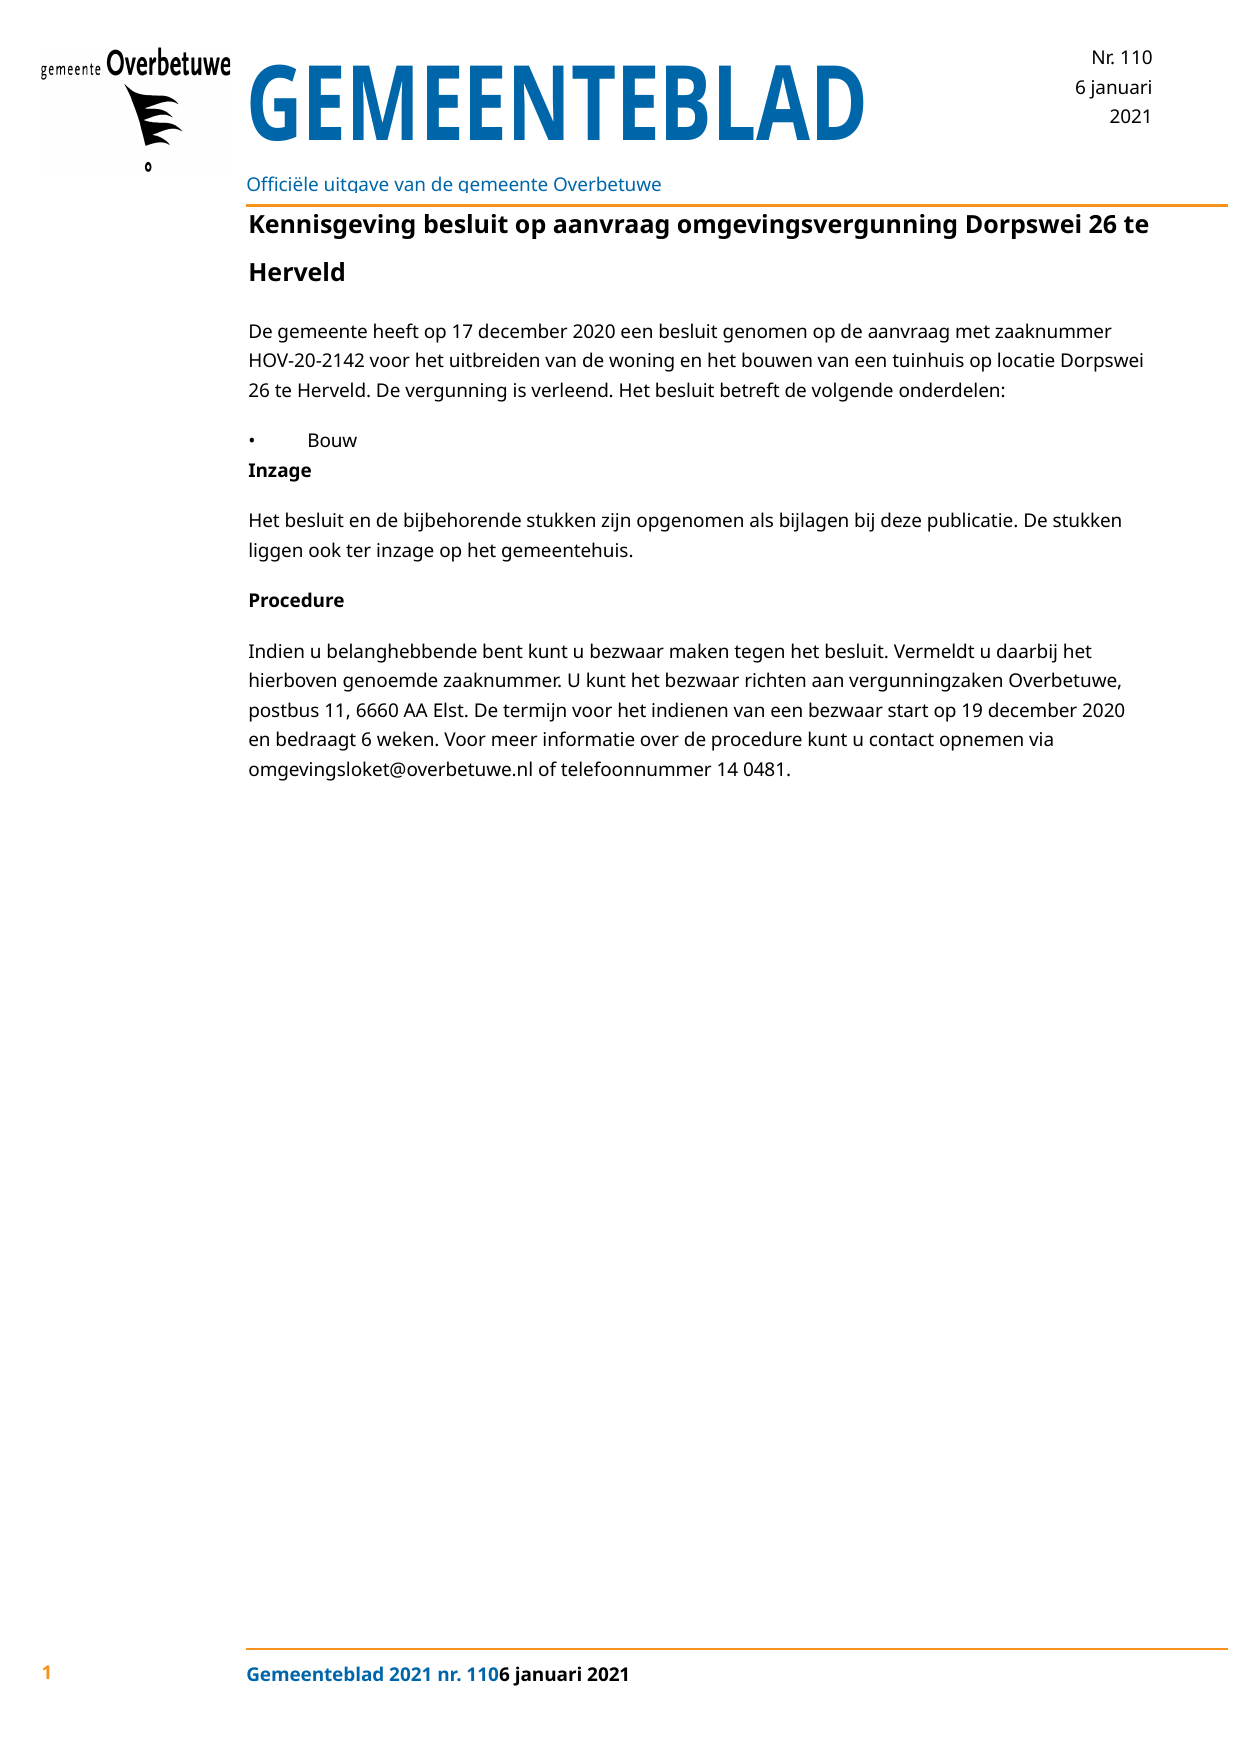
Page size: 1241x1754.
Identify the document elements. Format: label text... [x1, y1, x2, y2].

list Bouw [248, 427, 1152, 453]
text Het besluit en de bijbehorende stukken zijn opgenomen als bijlagen bij deze publicatie. De stukken liggen ook ter inzage op het gemeentehuis. [248, 507, 1152, 563]
text Inzage [248, 457, 1152, 483]
text De gemeente heeft op 17 december 2020 een besluit genomen op de aanvraag met zaaknummer HOV-20-2142 voor het uitbreiden van de woning en het bouwen van een tuinhuis op locatie Dorpswei 26 te Herveld. De vergunning is verleend. Het besluit betreft de volgende onderdelen: [248, 318, 1152, 403]
text Kennisgeving besluit op aanvraag omgevingsvergunning Dorpswei 26 te Herveld [248, 207, 1152, 288]
picture [41, 47, 231, 172]
text Procedure [248, 587, 1152, 613]
text Indien u belanghebbende bent kunt u bezwaar maken tegen het besluit. Vermeldt u daarbij het hierboven genoemde zaaknummer. U kunt het bezwaar richten aan vergunningzaken Overbetuwe, postbus 11, 6660 AA Elst. De termijn voor het indienen van een bezwaar start op 19 december 2020 en bedraagt 6 weken. Voor meer informatie over de procedure kunt u contact opnemen via omgevingsloket@overbetuwe.nl of telefoonnummer 14 0481. [248, 638, 1152, 782]
